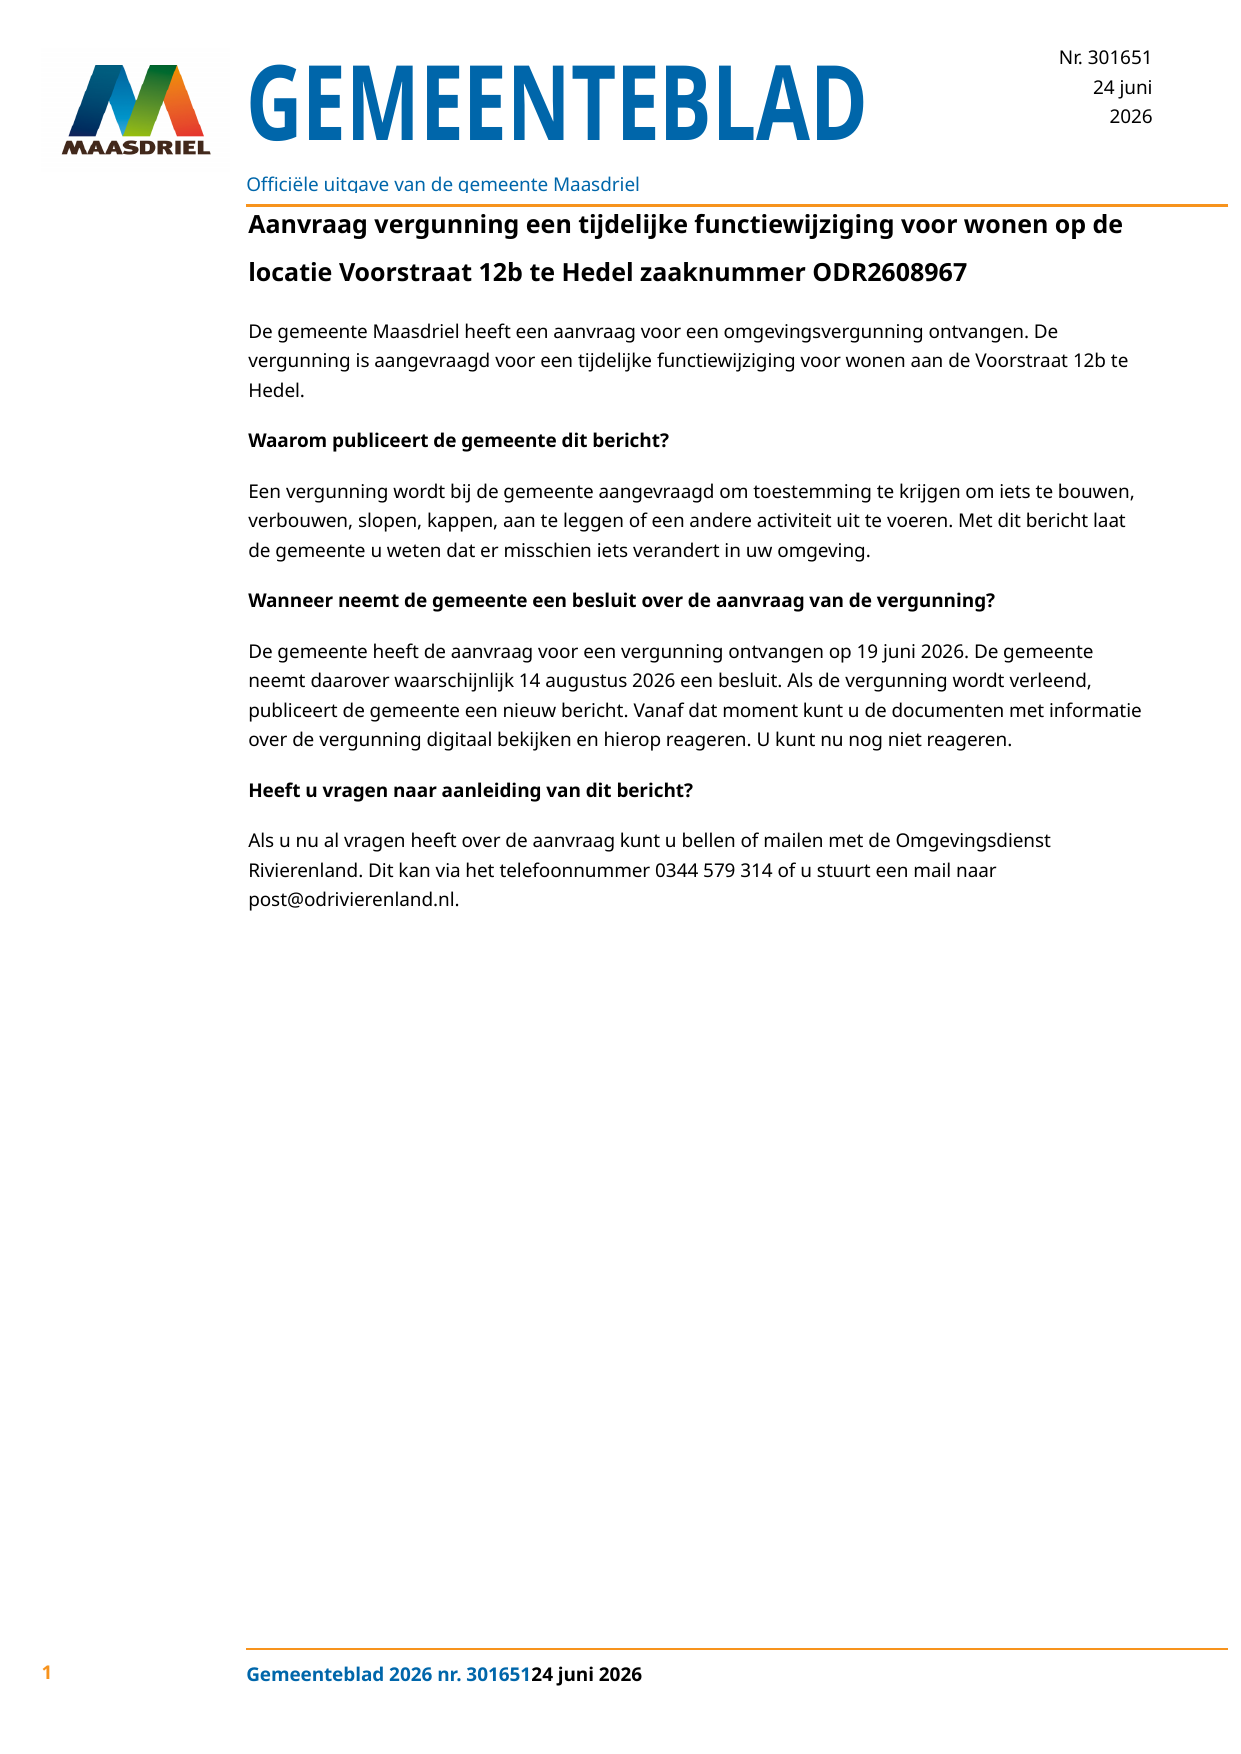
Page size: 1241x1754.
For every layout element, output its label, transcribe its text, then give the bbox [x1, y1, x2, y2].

text Wanneer neemt de gemeente een besluit over de aanvraag van de vergunning? [248, 587, 1152, 613]
text Aanvraag vergunning een tijdelijke functiewijziging voor wonen op de locatie Voorstraat 12b te Hedel zaaknummer ODR2608967 [248, 207, 1152, 288]
text De gemeente Maasdriel heeft een aanvraag voor een omgevingsvergunning ontvangen. De vergunning is aangevraagd voor een tijdelijke functiewijziging voor wonen aan de Voorstraat 12b te Hedel. [248, 318, 1152, 403]
text Als u nu al vragen heeft over de aanvraag kunt u bellen of mailen met de Omgevingsdienst Rivierenland. Dit kan via het telefoonnummer 0344 579 314 of u stuurt een mail naar post@odrivierenland.nl. [248, 827, 1152, 912]
text Een vergunning wordt bij de gemeente aangevraagd om toestemming te krijgen om iets te bouwen, verbouwen, slopen, kappen, aan te leggen of een andere activiteit uit te voeren. Met dit bericht laat de gemeente u weten dat er misschien iets verandert in uw omgeving. [248, 478, 1152, 563]
text Waarom publiceert de gemeente dit bericht? [248, 427, 1152, 453]
text De gemeente heeft de aanvraag voor een vergunning ontvangen op 19 juni 2026. De gemeente neemt daarover waarschijnlijk 14 augustus 2026 een besluit. Als de vergunning wordt verleend, publiceert de gemeente een nieuw bericht. Vanaf dat moment kunt u de documenten met informatie over de vergunning digitaal bekijken en hierop reageren. U kunt nu nog niet reageren. [248, 638, 1152, 752]
text Heeft u vragen naar aanleiding van dit bericht? [248, 777, 1152, 803]
picture [41, 47, 231, 172]
